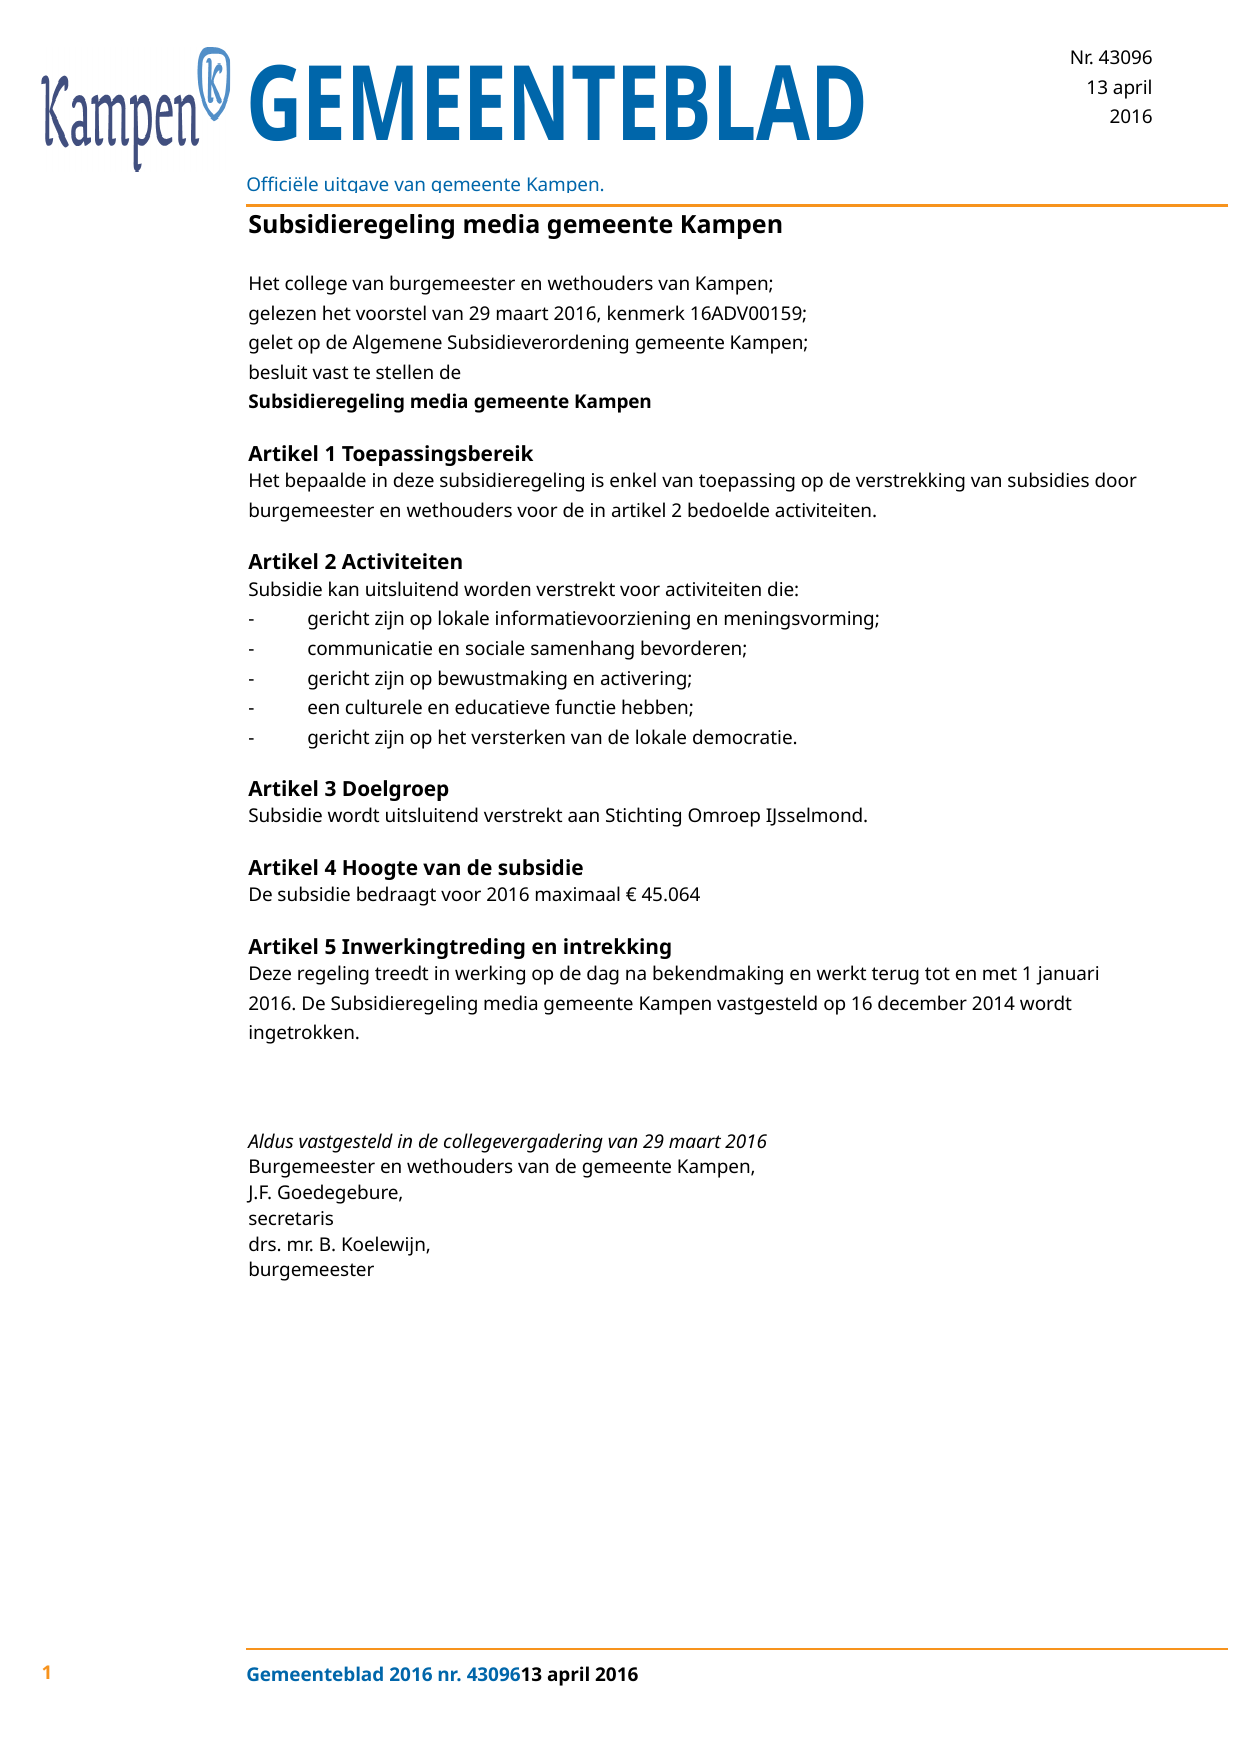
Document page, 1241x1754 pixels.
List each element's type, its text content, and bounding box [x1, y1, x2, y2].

text Het college van burgemeester en wethouders van Kampen; [248, 270, 1152, 296]
text Deze regeling treedt in werking op de dag na bekendmaking en werkt terug tot en met 1 januari 2016. De Subsidieregeling media gemeente Kampen vastgesteld op 16 december 2014 wordt ingetrokken. [248, 960, 1152, 1045]
text J.F. Goedegebure, [248, 1179, 1152, 1205]
text Artikel 1 Toepassingsbereik [248, 439, 1152, 467]
text Artikel 3 Doelgroep [248, 774, 1152, 803]
text De subsidie bedraagt voor 2016 maximaal € 45.064 [248, 882, 1152, 907]
text Artikel 5 Inwerkingtreding en intrekking [248, 932, 1152, 960]
text Burgemeester en wethouders van de gemeente Kampen, [248, 1154, 1152, 1179]
text Artikel 2 Activiteiten [248, 547, 1152, 576]
text Artikel 4 Hoogte van de subsidie [248, 853, 1152, 882]
list gericht zijn op bewustmaking en activering; [248, 665, 1152, 690]
text besluit vast te stellen de [248, 359, 1152, 385]
text Aldus vastgesteld in de collegevergadering van 29 maart 2016 [248, 1128, 1152, 1154]
text burgemeester [248, 1257, 1152, 1282]
text Het bepaalde in deze subsidieregeling is enkel van toepassing op de verstrekking van subsidies door burgemeester en wethouders voor de in artikel 2 bedoelde activiteiten. [248, 467, 1152, 523]
text Subsidie wordt uitsluitend verstrekt aan Stichting Omroep IJsselmond. [248, 803, 1152, 828]
list een culturele en educatieve functie hebben; [248, 694, 1152, 720]
list gericht zijn op lokale informatievoorziening en meningsvorming; [248, 606, 1152, 631]
picture [41, 47, 231, 172]
text Subsidieregeling media gemeente Kampen [248, 207, 1152, 241]
text drs. mr. B. Koelewijn, [248, 1231, 1152, 1257]
text Subsidieregeling media gemeente Kampen [248, 389, 1152, 414]
text gelet op de Algemene Subsidieverordening gemeente Kampen; [248, 329, 1152, 355]
text secretaris [248, 1205, 1152, 1231]
text gelezen het voorstel van 29 maart 2016, kenmerk 16ADV00159; [248, 300, 1152, 326]
text Subsidie kan uitsluitend worden verstrekt voor activiteiten die: [248, 576, 1152, 602]
list communicatie en sociale samenhang bevorderen; [248, 635, 1152, 661]
list gericht zijn op het versterken van de lokale democratie. [248, 724, 1152, 749]
